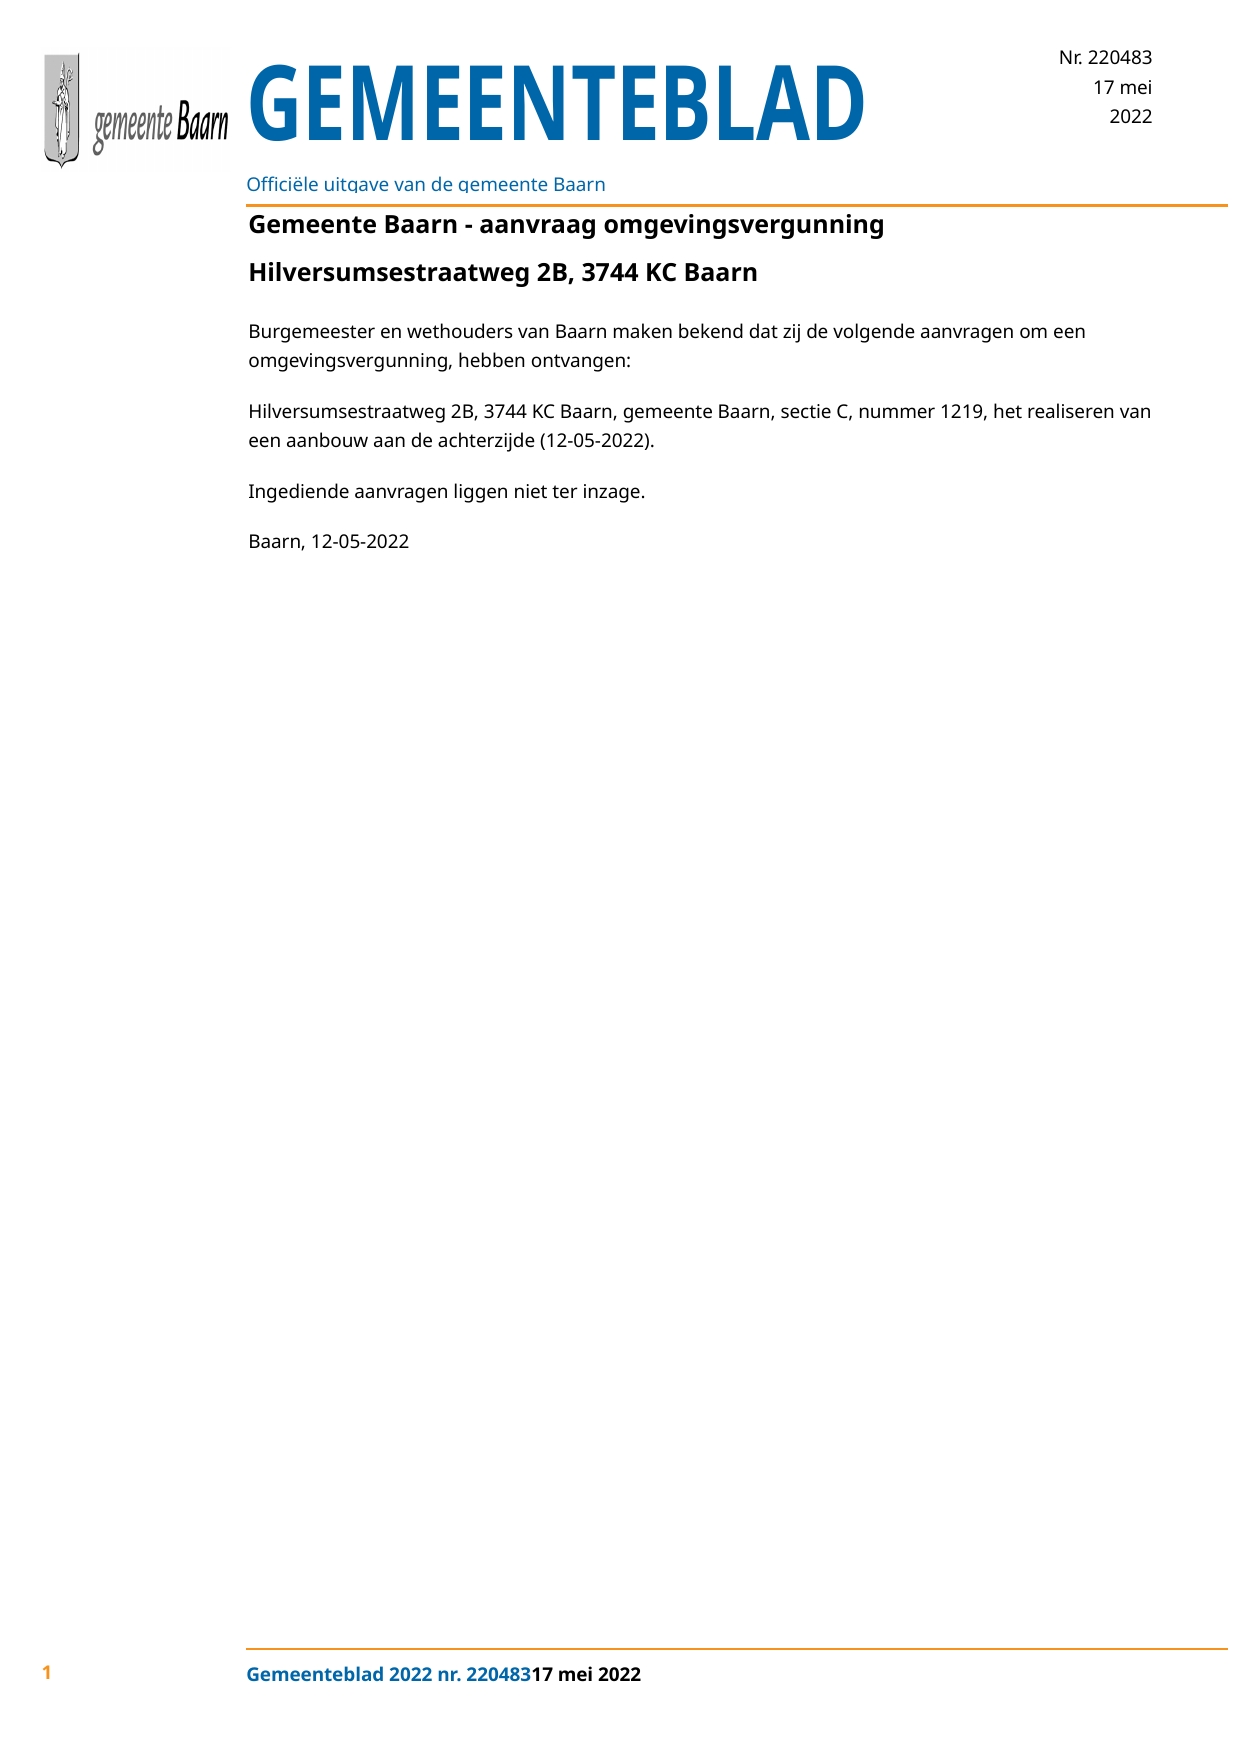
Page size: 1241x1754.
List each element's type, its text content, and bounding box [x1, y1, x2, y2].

text Ingediende aanvragen liggen niet ter inzage. [248, 478, 1152, 504]
text Hilversumsestraatweg 2B, 3744 KC Baarn, gemeente Baarn, sectie C, nummer 1219, het realiseren van een aanbouw aan de achterzijde (12-05-2022). [248, 398, 1152, 453]
text Burgemeester en wethouders van Baarn maken bekend dat zij de volgende aanvragen om een omgevingsvergunning, hebben ontvangen: [248, 318, 1152, 373]
text Gemeente Baarn - aanvraag omgevingsvergunning Hilversumsestraatweg 2B, 3744 KC Baarn [248, 207, 1152, 288]
text Baarn, 12-05-2022 [248, 528, 1152, 554]
picture [41, 47, 231, 172]
